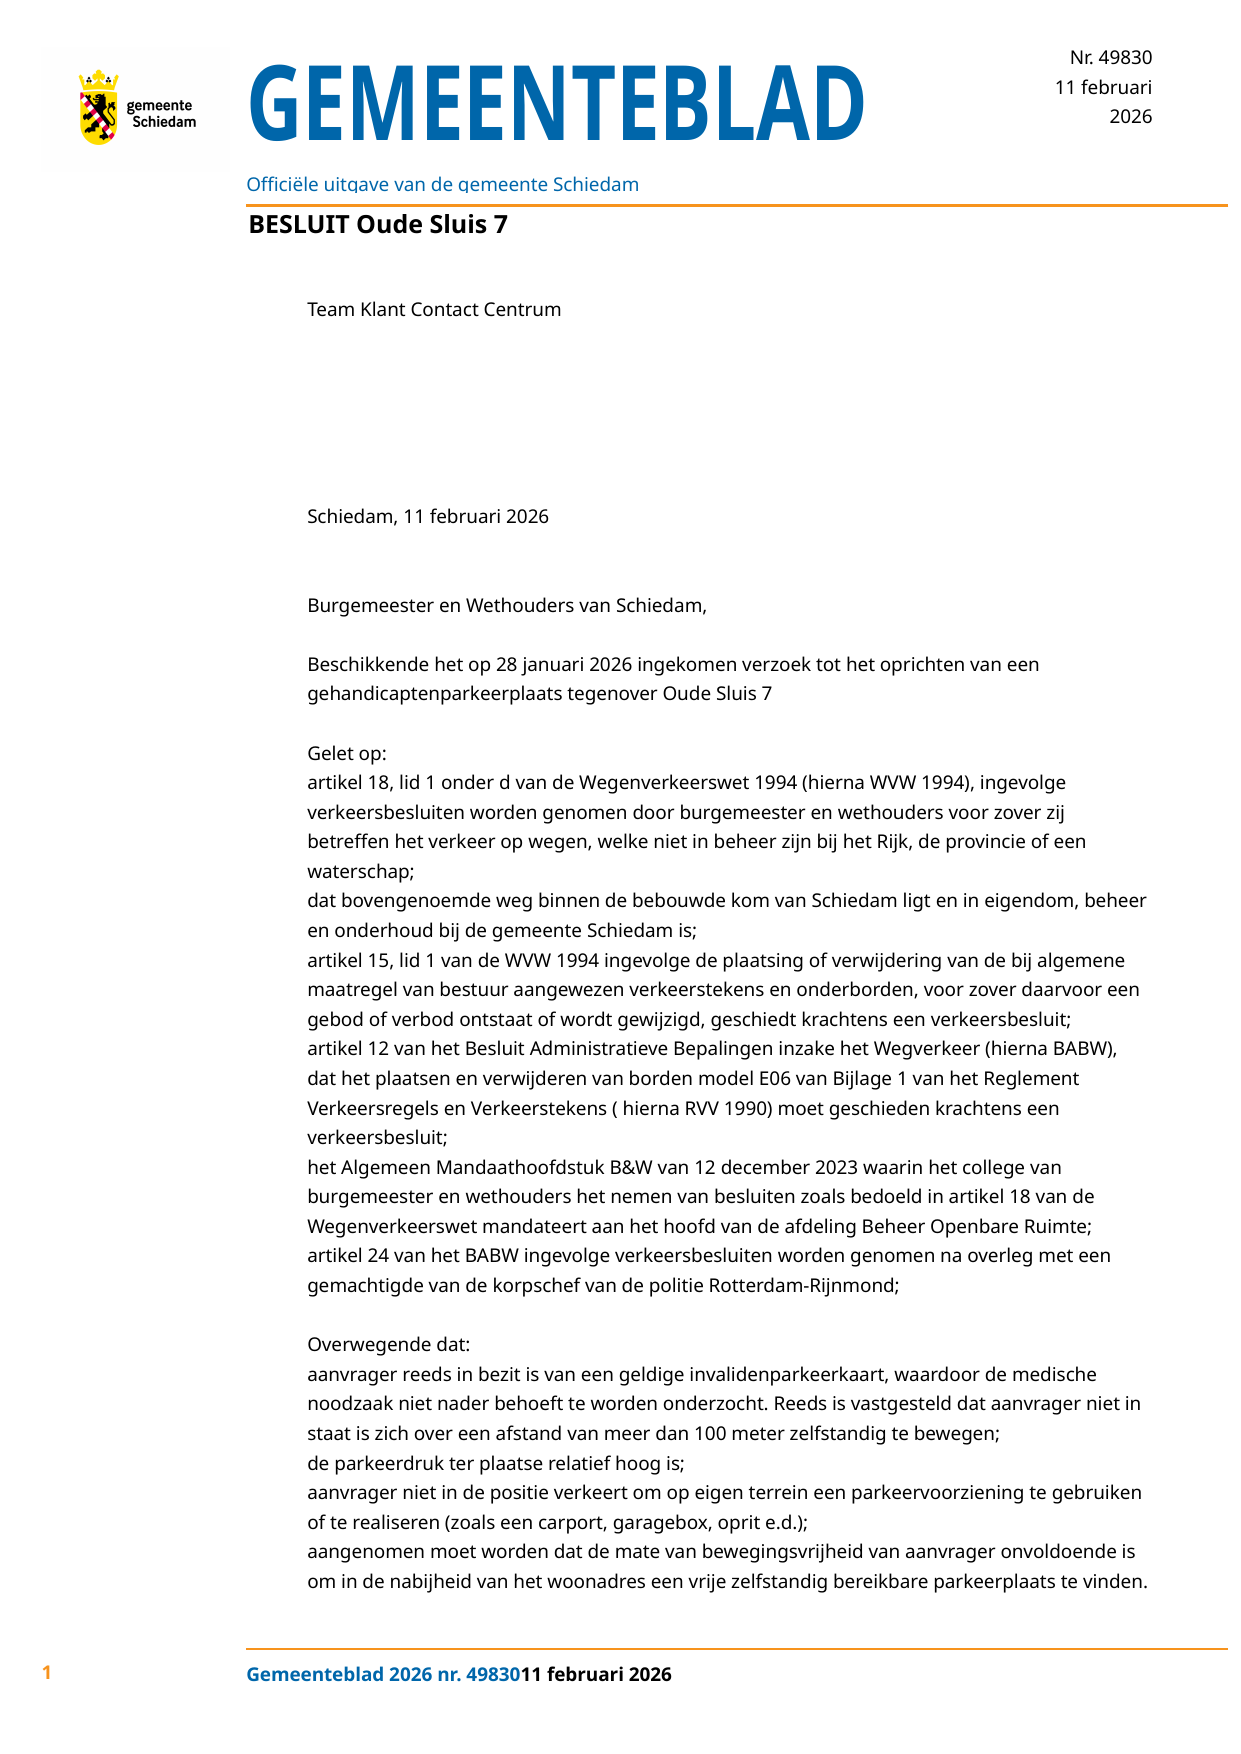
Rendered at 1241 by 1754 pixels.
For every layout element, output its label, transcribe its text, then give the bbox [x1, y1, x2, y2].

list aangenomen moet worden dat de mate van bewegingsvrijheid van aanvrager onvoldoende is om in de nabijheid van het woonadres een vrije zelfstandig bereikbare parkeerplaats te vinden. [248, 1538, 1152, 1594]
list artikel 12 van het Besluit Administratieve Bepalingen inzake het Wegverkeer (hierna BABW), dat het plaatsen en verwijderen van borden model E06 van Bijlage 1 van het Reglement Verkeersregels en Verkeerstekens ( hierna RVV 1990) moet geschieden krachtens een verkeersbesluit; [248, 1036, 1152, 1150]
list Burgemeester en Wethouders van Schiedam, [248, 592, 1152, 618]
list artikel 18, lid 1 onder d van de Wegenverkeerswet 1994 (hierna WVW 1994), ingevolge verkeersbesluiten worden genomen door burgemeester en wethouders voor zover zij betreffen het verkeer op wegen, welke niet in beheer zijn bij het Rijk, de provincie of een waterschap; [248, 769, 1152, 884]
list Gelet op: [248, 740, 1152, 766]
list artikel 24 van het BABW ingevolge verkeersbesluiten worden genomen na overleg met een gemachtigde van de korpschef van de politie Rotterdam-Rijnmond; [248, 1243, 1152, 1298]
list artikel 15, lid 1 van de WVW 1994 ingevolge de plaatsing of verwijdering van de bij algemene maatregel van bestuur aangewezen verkeerstekens en onderborden, voor zover daarvoor een gebod of verbod ontstaat of wordt gewijzigd, geschiedt krachtens een verkeersbesluit; [248, 947, 1152, 1032]
list Schiedam, 11 februari 2026 [248, 503, 1152, 529]
list de parkeerdruk ter plaatse relatief hoog is; [248, 1450, 1152, 1476]
text BESLUIT Oude Sluis 7 [248, 207, 1152, 241]
list Beschikkende het op 28 januari 2026 ingekomen verzoek tot het oprichten van een gehandicaptenparkeerplaats tegenover Oude Sluis 7 [248, 651, 1152, 706]
list aanvrager reeds in bezit is van een geldige invalidenparkeerkaart, waardoor de medische noodzaak niet nader behoeft te worden onderzocht. Reeds is vastgesteld dat aanvrager niet in staat is zich over een afstand van meer dan 100 meter zelfstandig te bewegen; [248, 1361, 1152, 1446]
list Team Klant Contact Centrum [248, 296, 1152, 322]
list aanvrager niet in de positie verkeert om op eigen terrein een parkeervoorziening te gebruiken of te realiseren (zoals een carport, garagebox, oprit e.d.); [248, 1479, 1152, 1535]
picture [41, 47, 231, 172]
list het Algemeen Mandaathoofdstuk B&W van 12 december 2023 waarin het college van burgemeester en wethouders het nemen van besluiten zoals bedoeld in artikel 18 van de Wegenverkeerswet mandateert aan het hoofd van de afdeling Beheer Openbare Ruimte; [248, 1154, 1152, 1239]
list Overwegende dat: [248, 1331, 1152, 1357]
list dat bovengenoemde weg binnen de bebouwde kom van Schiedam ligt en in eigendom, beheer en onderhoud bij de gemeente Schiedam is; [248, 888, 1152, 943]
